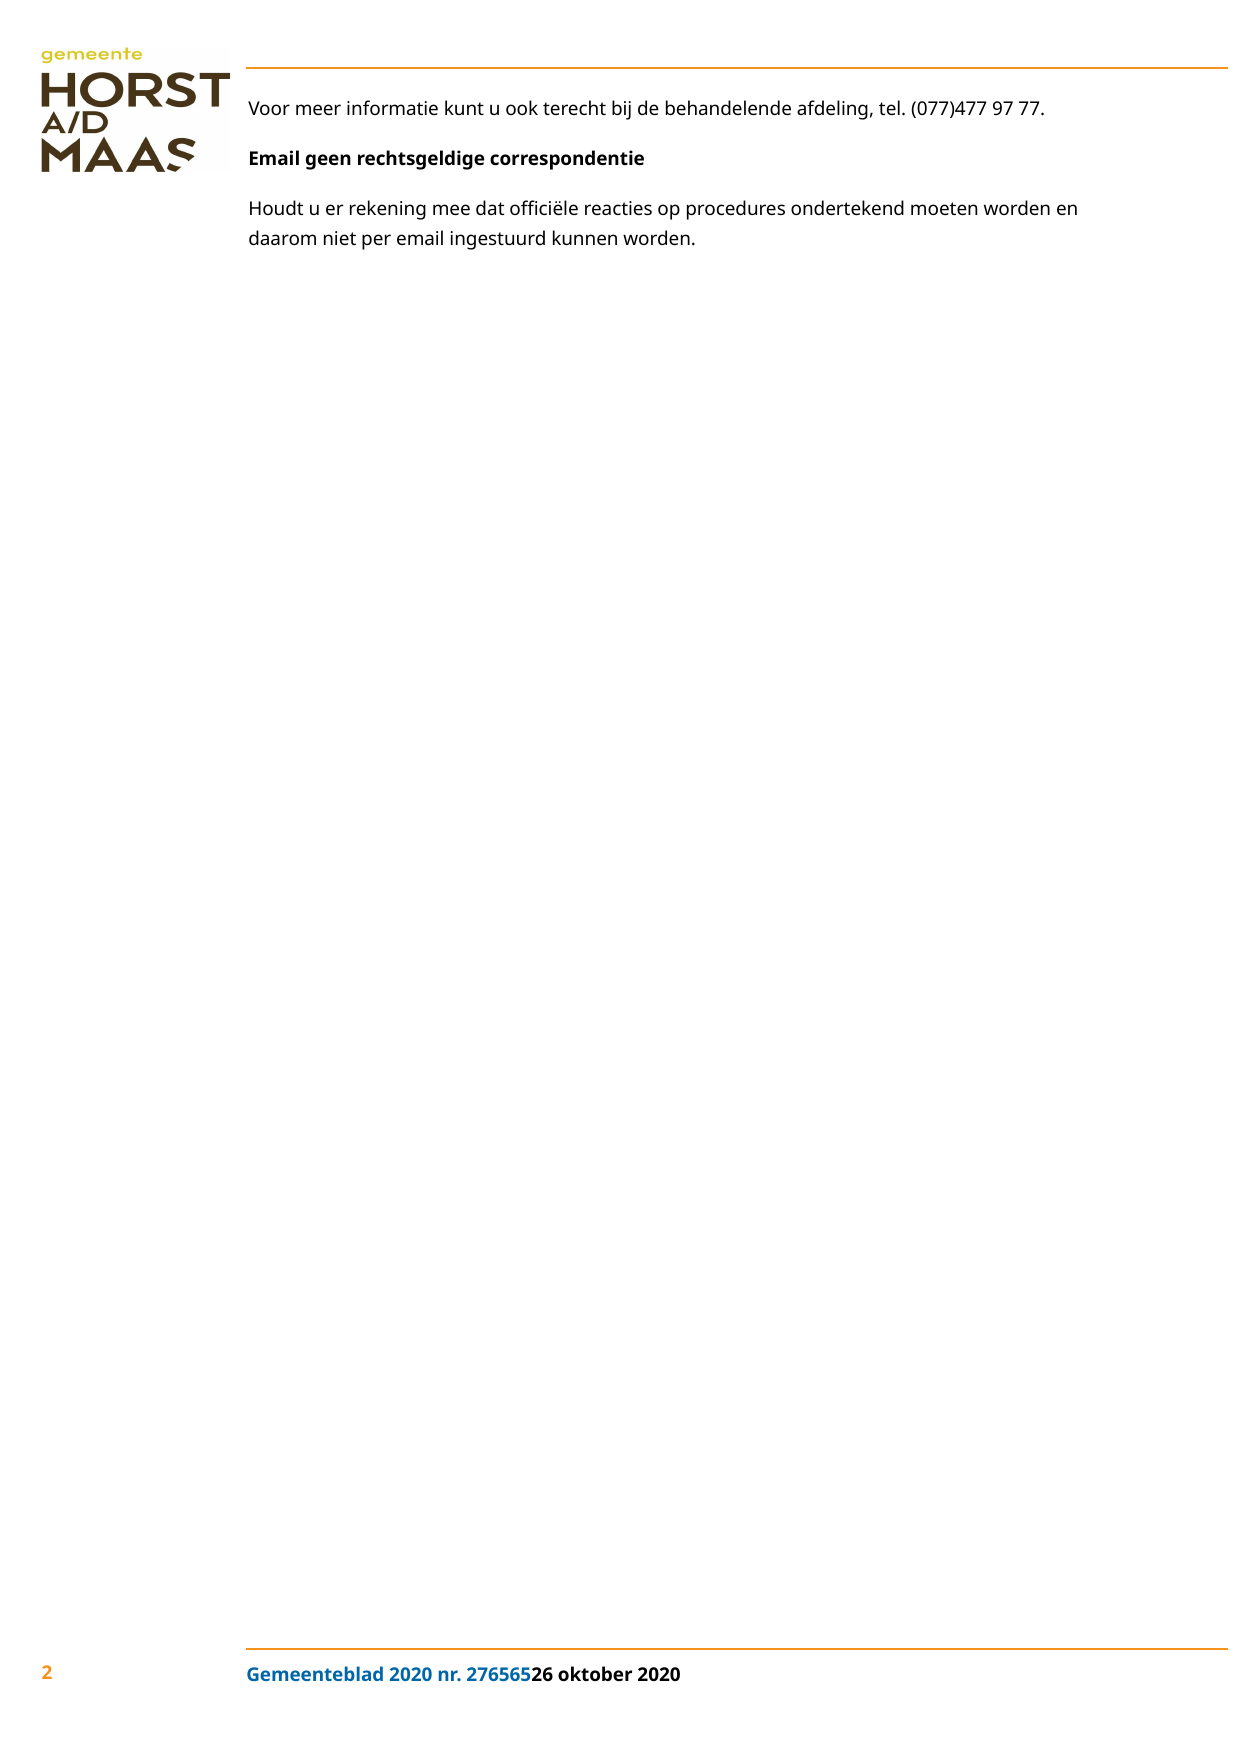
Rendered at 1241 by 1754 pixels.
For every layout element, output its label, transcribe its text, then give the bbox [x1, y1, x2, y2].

picture [41, 47, 231, 172]
text Email geen rechtsgeldige correspondentie [248, 145, 1152, 171]
text Houdt u er rekening mee dat officiële reacties op procedures ondertekend moeten worden en daarom niet per email ingestuurd kunnen worden. [248, 196, 1152, 251]
text Voor meer informatie kunt u ook terecht bij de behandelende afdeling, tel. (077)477 97 77. [248, 95, 1152, 121]
